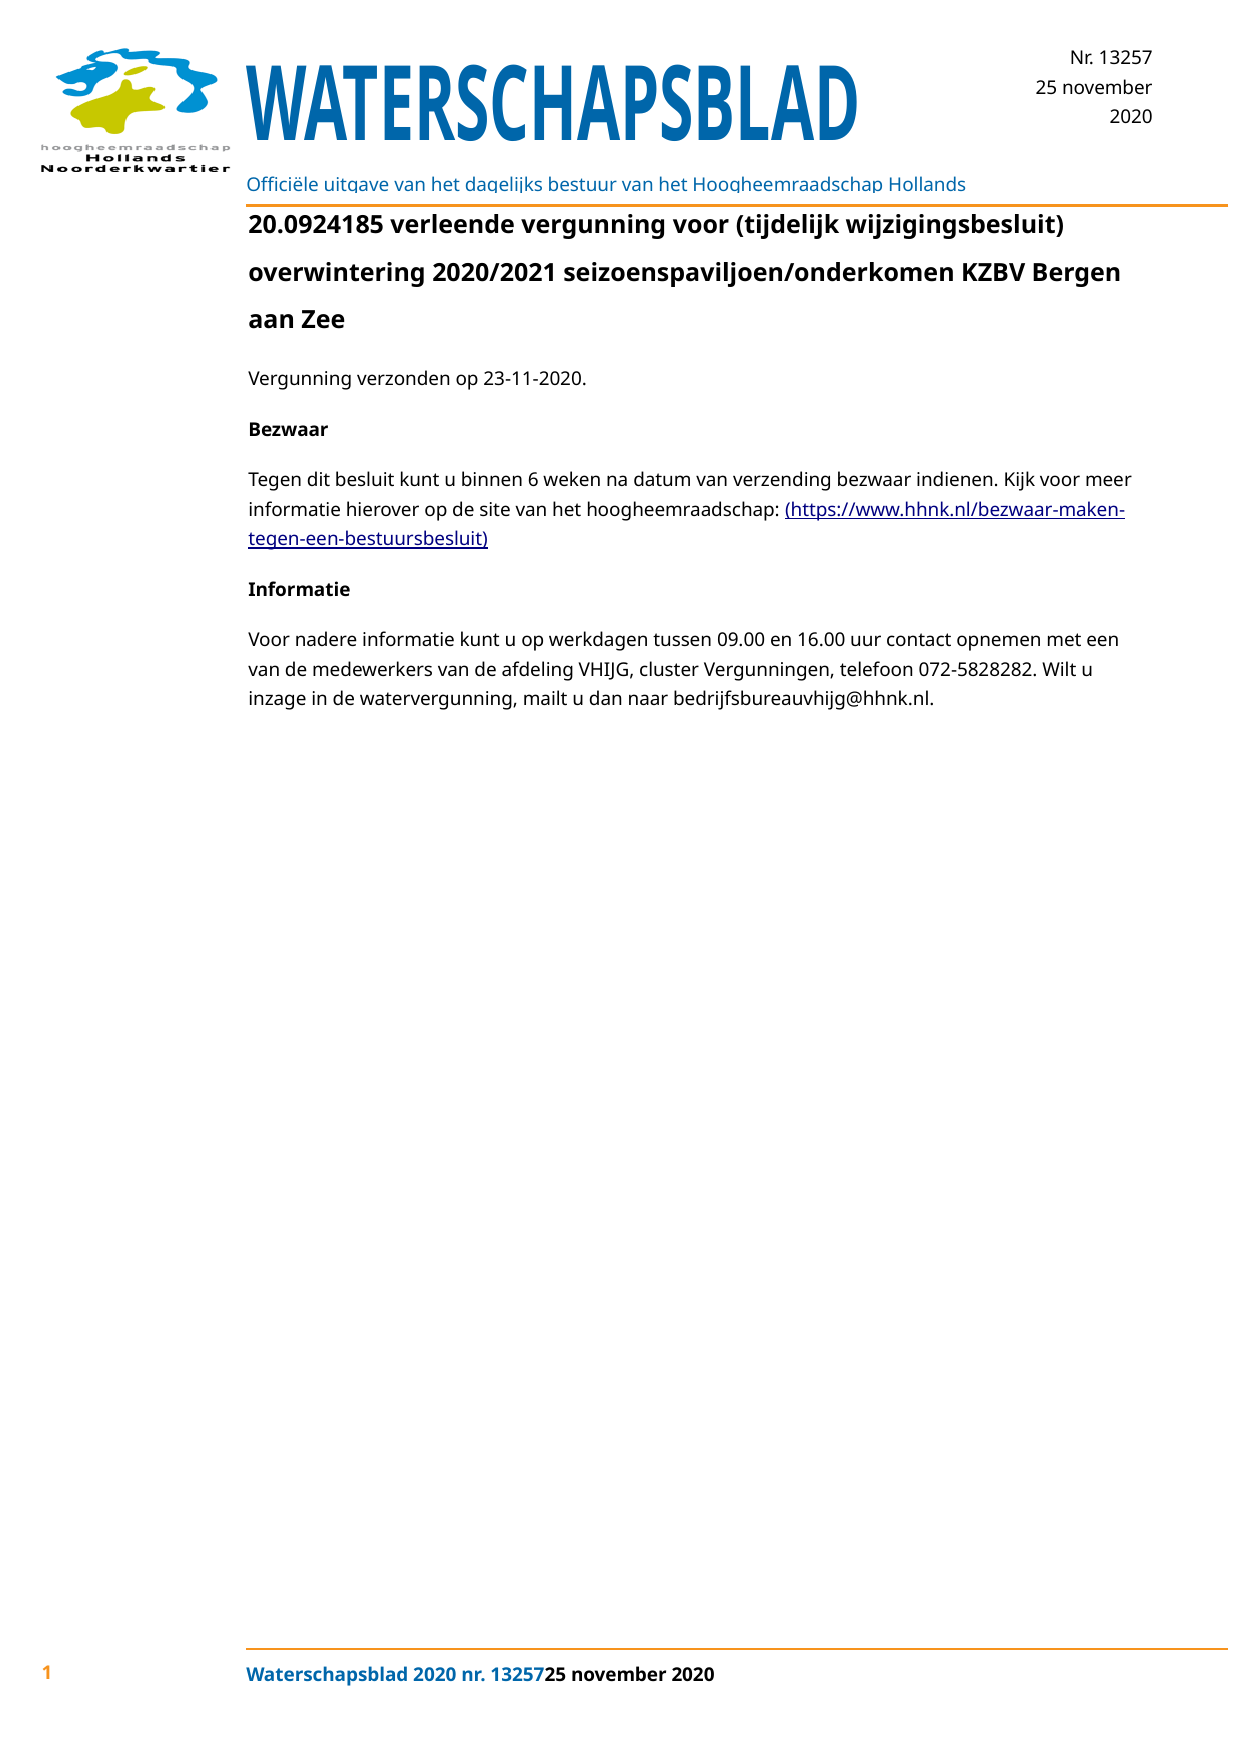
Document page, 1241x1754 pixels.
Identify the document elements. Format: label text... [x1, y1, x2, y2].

text Tegen dit besluit kunt u binnen 6 weken na datum van verzending bezwaar indienen. Kijk voor meer informatie hierover op de site van het hoogheemraadschap: (https://www.hhnk.nl/bezwaar-maken-tegen-een-bestuursbesluit) [248, 466, 1152, 551]
text Informatie [248, 576, 1152, 602]
text Vergunning verzonden op 23-11-2020. [248, 366, 1152, 391]
picture [41, 47, 231, 172]
text 20.0924185 verleende vergunning voor (tijdelijk wijzigingsbesluit) overwintering 2020/2021 seizoenspaviljoen/onderkomen KZBV Bergen aan Zee [248, 207, 1152, 336]
text Bezwaar [248, 416, 1152, 442]
text Voor nadere informatie kunt u op werkdagen tussen 09.00 en 16.00 uur contact opnemen met een van de medewerkers van de afdeling VHIJG, cluster Vergunningen, telefoon 072-5828282. Wilt u inzage in de watervergunning, mailt u dan naar bedrijfsbureauvhijg@hhnk.nl. [248, 626, 1152, 711]
